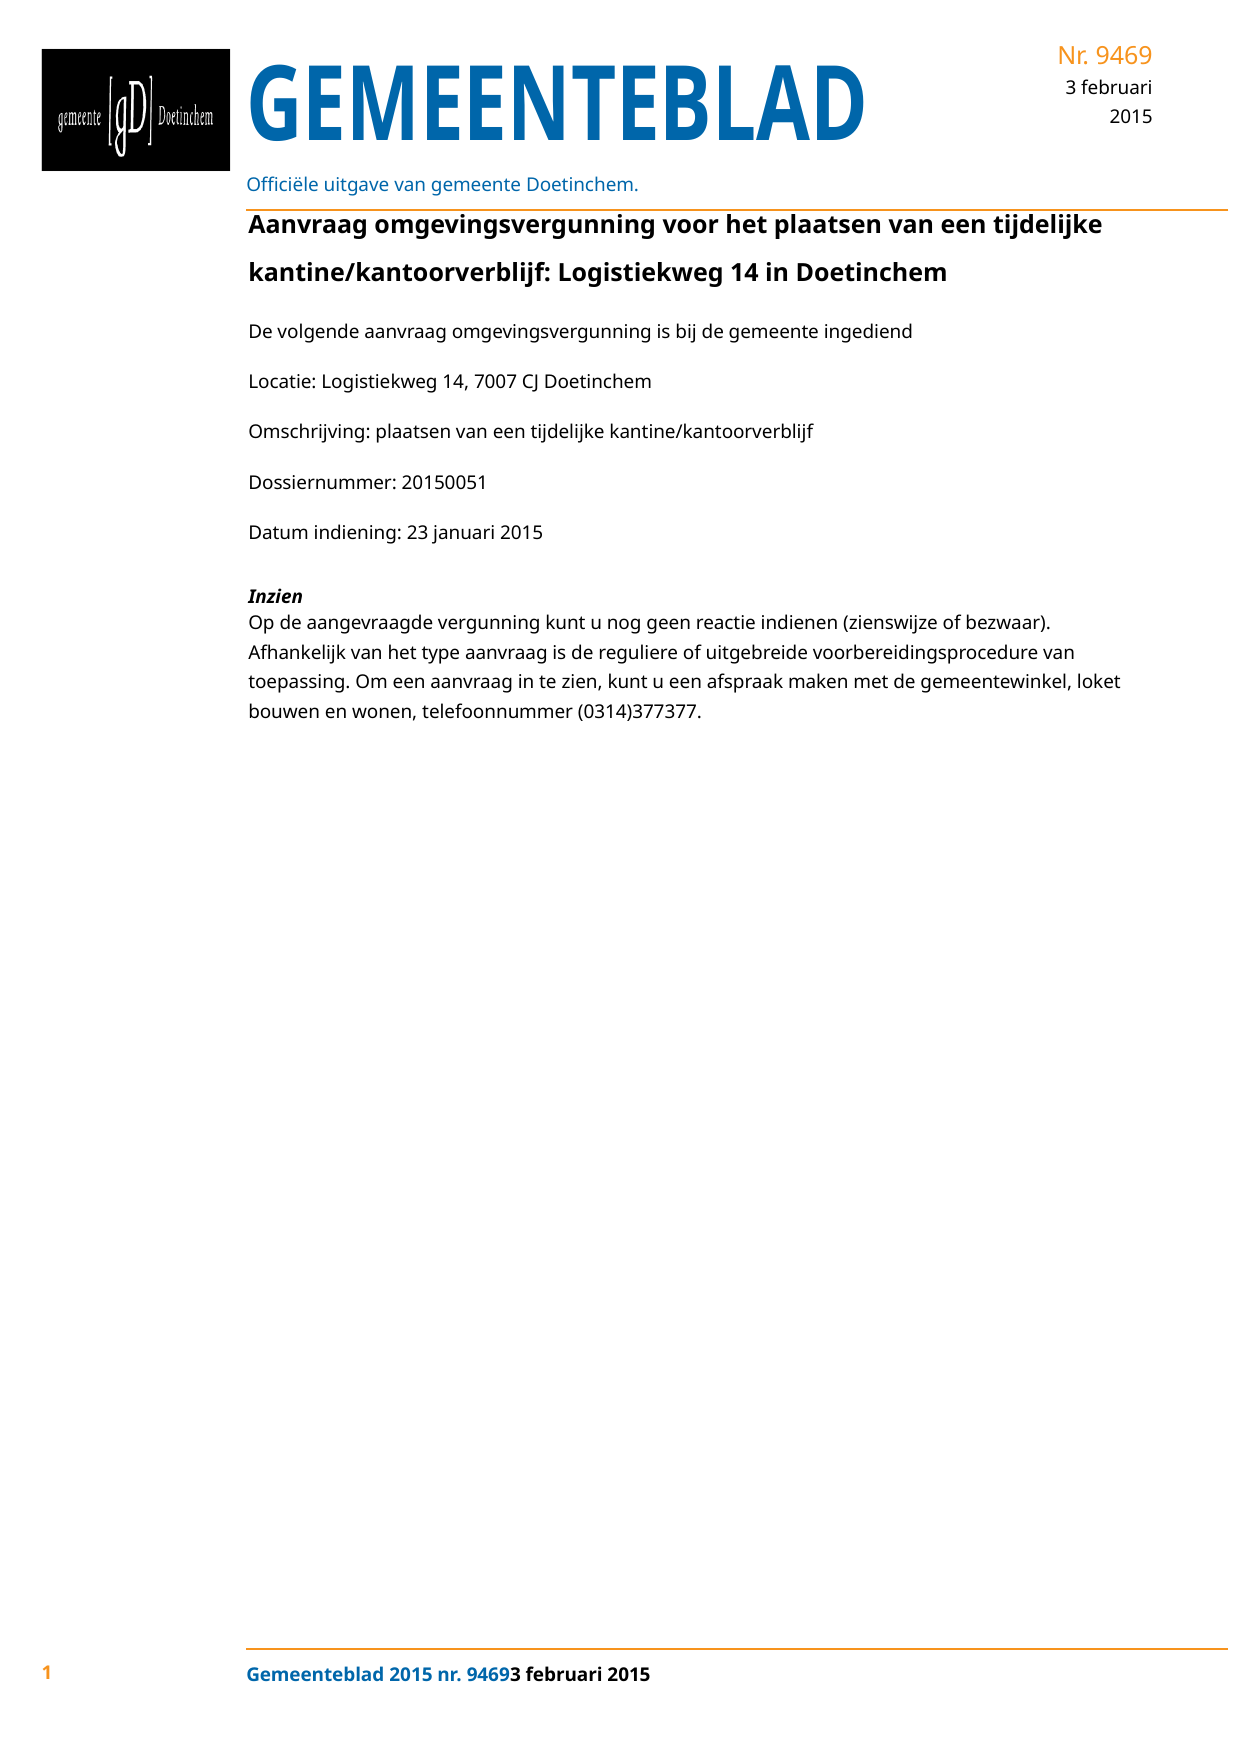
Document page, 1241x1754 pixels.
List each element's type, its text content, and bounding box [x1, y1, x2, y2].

text De volgende aanvraag omgevingsvergunning is bij de gemeente ingediend [248, 318, 1152, 344]
text Dossiernummer: 20150051 [248, 469, 1152, 495]
picture [41, 47, 231, 172]
text Omschrijving: plaatsen van een tijdelijke kantine/kantoorverblijf [248, 419, 1152, 444]
text Datum indiening: 23 januari 2015 [248, 519, 1152, 545]
text Aanvraag omgevingsvergunning voor het plaatsen van een tijdelijke kantine/kantoorverblijf: Logistiekweg 14 in Doetinchem [248, 211, 1152, 288]
text Op de aangevraagde vergunning kunt u nog geen reactie indienen (zienswijze of bezwaar). Afhankelijk van het type aanvraag is de reguliere of uitgebreide voorbereidingsprocedure van toepassing. Om een aanvraag in te zien, kunt u een afspraak maken met de gemeentewinkel, loket bouwen en wonen, telefoonnummer (0314)377377. [248, 609, 1152, 724]
text Inzien [248, 583, 1152, 609]
text Locatie: Logistiekweg 14, 7007 CJ Doetinchem [248, 368, 1152, 394]
